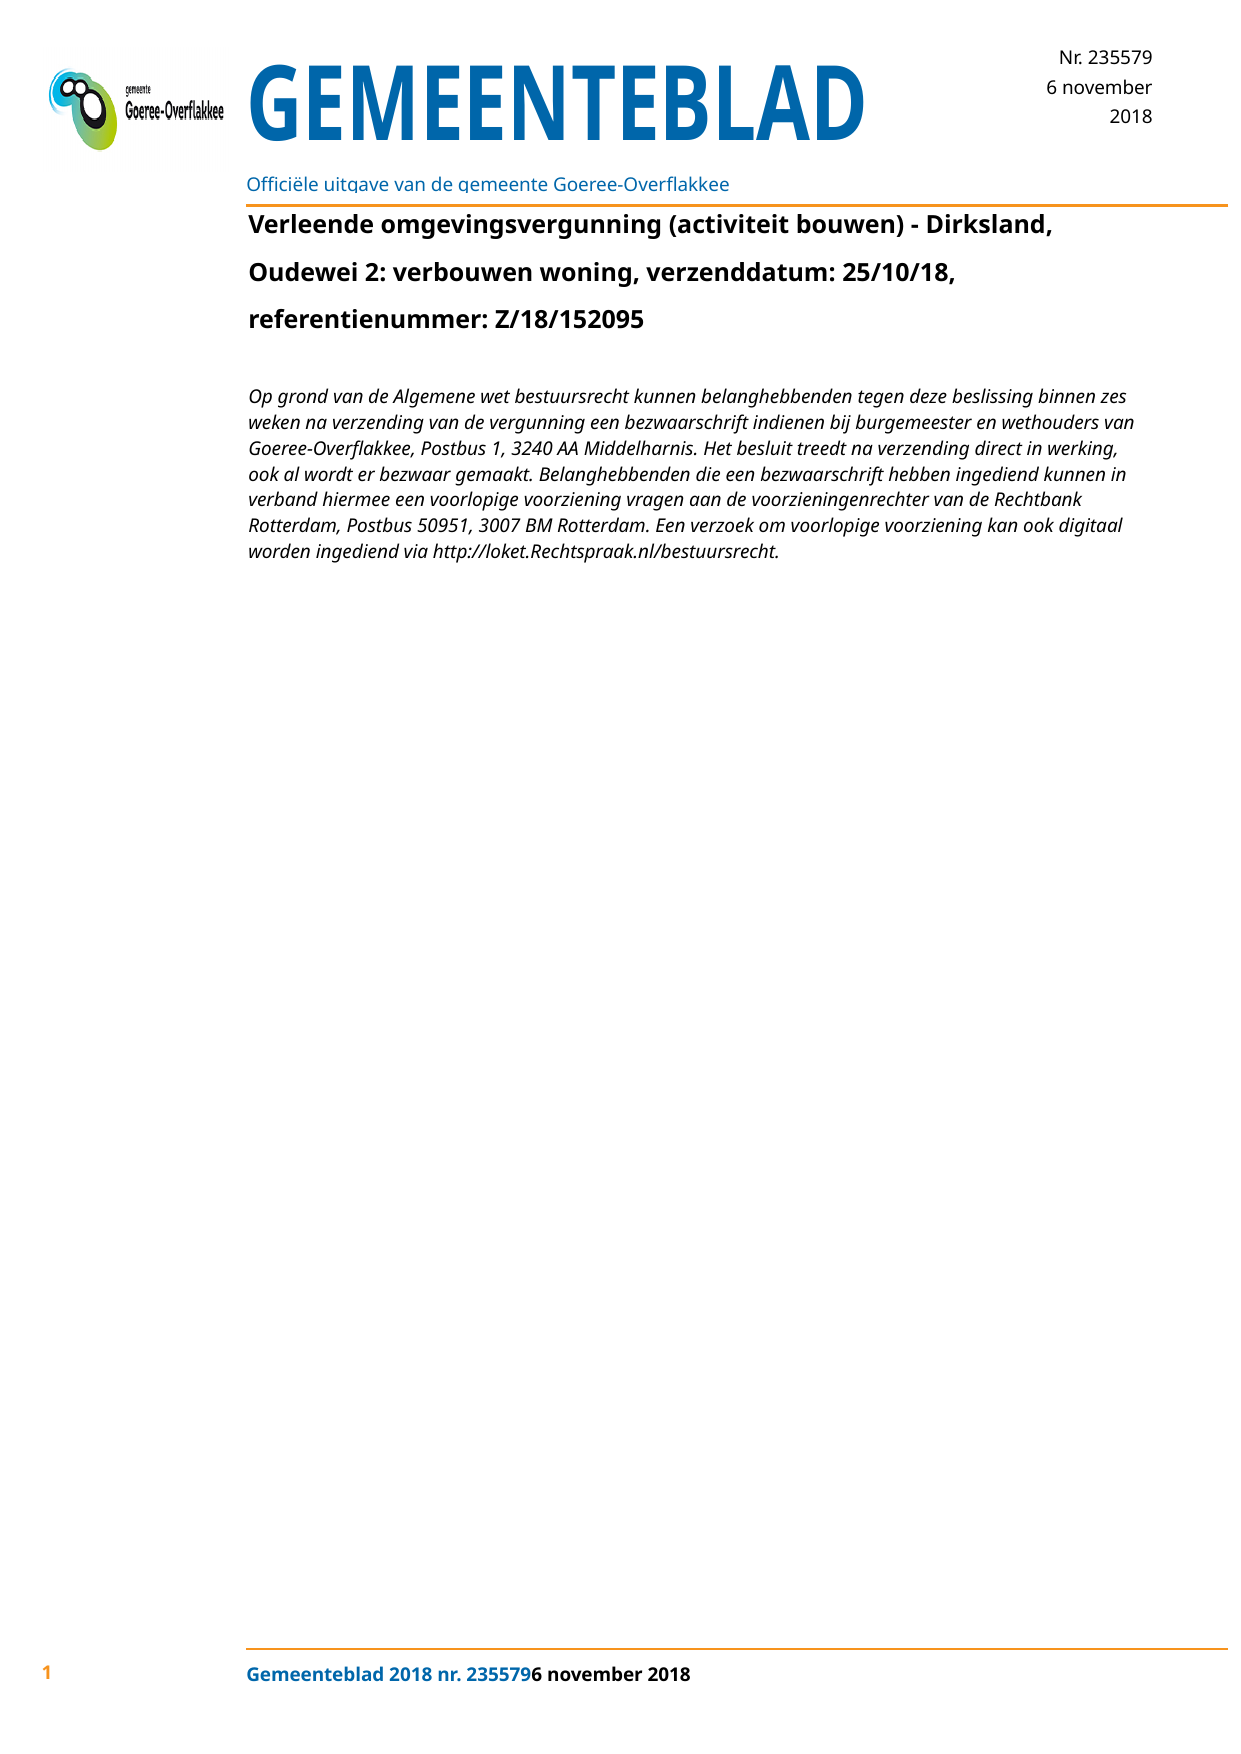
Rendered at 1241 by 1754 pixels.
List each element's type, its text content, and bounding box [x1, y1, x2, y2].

text Op grond van de Algemene wet bestuursrecht kunnen belanghebbenden tegen deze beslissing binnen zes weken na verzending van de vergunning een bezwaarschrift indienen bij burgemeester en wethouders van Goeree-Overflakkee, Postbus 1, 3240 AA Middelharnis. Het besluit treedt na verzending direct in werking, ook al wordt er bezwaar gemaakt. Belanghebbenden die een bezwaarschrift hebben ingediend kunnen in verband hiermee een voorlopige voorziening vragen aan de voorzieningenrechter van de Rechtbank Rotterdam, Postbus 50951, 3007 BM Rotterdam. Een verzoek om voorlopige voorziening kan ook digitaal worden ingediend via http://loket.Rechtspraak.nl/bestuursrecht. [248, 384, 1152, 564]
text Verleende omgevingsvergunning (activiteit bouwen) - Dirksland, Oudewei 2: verbouwen woning, verzenddatum: 25/10/18, referentienummer: Z/18/152095 [248, 207, 1152, 336]
picture [41, 47, 231, 172]
